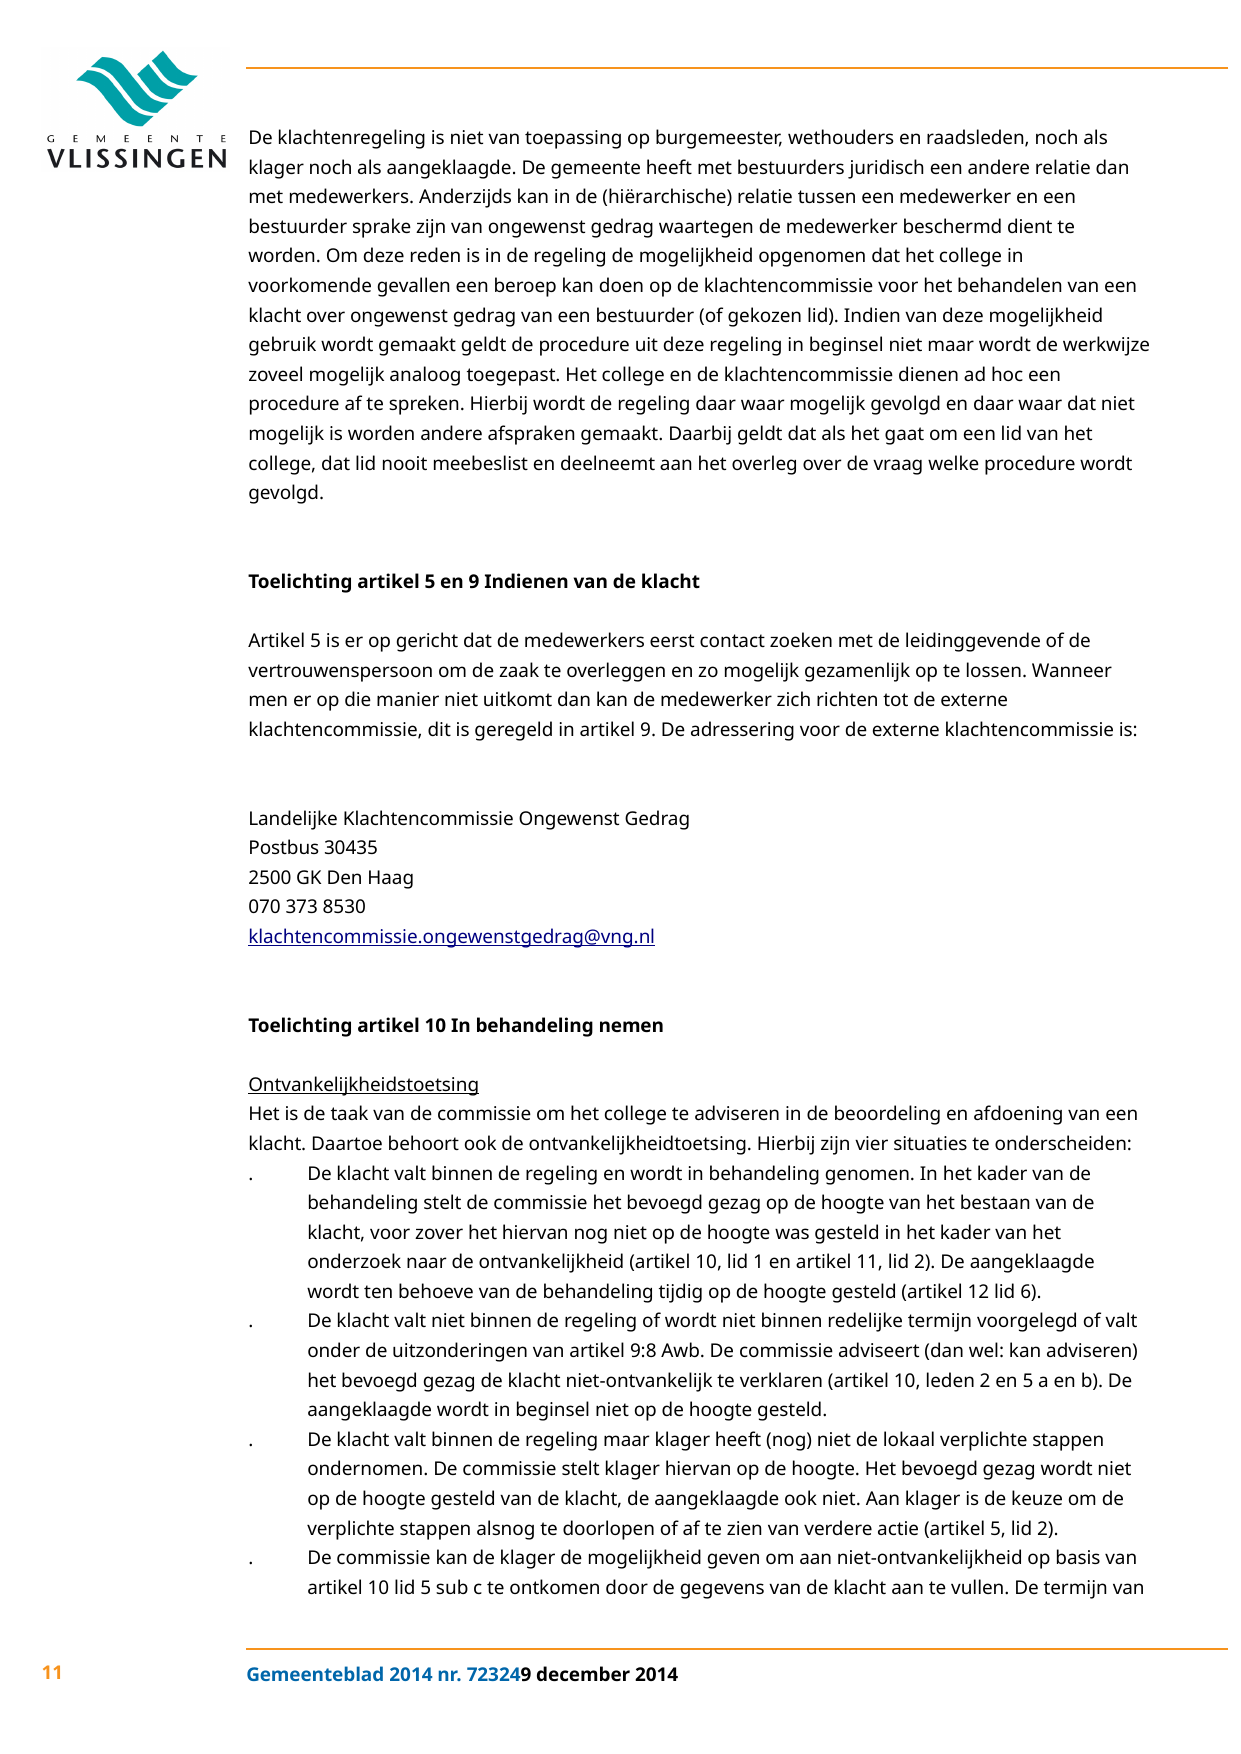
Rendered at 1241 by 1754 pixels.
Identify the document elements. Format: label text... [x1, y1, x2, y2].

text Toelichting artikel 5 en 9 Indienen van de klacht [248, 568, 1152, 594]
list De klacht valt binnen de regeling en wordt in behandeling genomen. In het kader van de behandeling stelt de commissie het bevoegd gezag op de hoogte van het bestaan van de klacht, voor zover het hiervan nog niet op de hoogte was gesteld in het kader van het onderzoek naar de ontvankelijkheid (artikel 10, lid 1 en artikel 11, lid 2). De aangeklaagde wordt ten behoeve van de behandeling tijdig op de hoogte gesteld (artikel 12 lid 6). [248, 1160, 1152, 1304]
text Postbus 30435 [248, 834, 1152, 860]
text 2500 GK Den Haag [248, 864, 1152, 890]
text klachtencommissie.ongewenstgedrag@vng.nl [248, 923, 1152, 949]
text Toelichting artikel 10 In behandeling nemen [248, 1012, 1152, 1038]
text Artikel 5 is er op gericht dat de medewerkers eerst contact zoeken met de leidinggevende of de vertrouwenspersoon om de zaak te overleggen en zo mogelijk gezamenlijk op te lossen. Wanneer men er op die manier niet uitkomt dan kan de medewerker zich richten tot de externe klachtencommissie, dit is geregeld in artikel 9. De adressering voor de externe klachtencommissie is: [248, 627, 1152, 742]
list De klacht valt niet binnen de regeling of wordt niet binnen redelijke termijn voorgelegd of valt onder de uitzonderingen van artikel 9:8 Awb. De commissie adviseert (dan wel: kan adviseren) het bevoegd gezag de klacht niet-ontvankelijk te verklaren (artikel 10, leden 2 en 5 a en b). De aangeklaagde wordt in beginsel niet op de hoogte gesteld. [248, 1308, 1152, 1422]
text Het is de taak van de commissie om het college te adviseren in de beoordeling en afdoening van een klacht. Daartoe behoort ook de ontvankelijkheidtoetsing. Hierbij zijn vier situaties te onderscheiden: [248, 1101, 1152, 1156]
list De klacht valt binnen de regeling maar klager heeft (nog) niet de lokaal verplichte stappen ondernomen. De commissie stelt klager hiervan op de hoogte. Het bevoegd gezag wordt niet op de hoogte gesteld van de klacht, de aangeklaagde ook niet. Aan klager is de keuze om de verplichte stappen alsnog te doorlopen of af te zien van verdere actie (artikel 5, lid 2). [248, 1426, 1152, 1541]
text Ontvankelijkheidstoetsing [248, 1071, 1152, 1097]
picture [41, 47, 231, 172]
text De klachtenregeling is niet van toepassing op burgemeester, wethouders en raadsleden, noch als klager noch als aangeklaagde. De gemeente heeft met bestuurders juridisch een andere relatie dan met medewerkers. Anderzijds kan in de (hiërarchische) relatie tussen een medewerker en een bestuurder sprake zijn van ongewenst gedrag waartegen de medewerker beschermd dient te worden. Om deze reden is in de regeling de mogelijkheid opgenomen dat het college in voorkomende gevallen een beroep kan doen op de klachtencommissie voor het behandelen van een klacht over ongewenst gedrag van een bestuurder (of gekozen lid). Indien van deze mogelijkheid gebruik wordt gemaakt geldt de procedure uit deze regeling in beginsel niet maar wordt de werkwijze zoveel mogelijk analoog toegepast. Het college en de klachtencommissie dienen ad hoc een procedure af te spreken. Hierbij wordt de regeling daar waar mogelijk gevolgd en daar waar dat niet mogelijk is worden andere afspraken gemaakt. Daarbij geldt dat als het gaat om een lid van het college, dat lid nooit meebeslist en deelneemt aan het overleg over de vraag welke procedure wordt gevolgd. [248, 124, 1152, 505]
list De commissie kan de klager de mogelijkheid geven om aan niet-ontvankelijkheid op basis van artikel 10 lid 5 sub c te ontkomen door de gegevens van de klacht aan te vullen. De termijn van [248, 1544, 1152, 1600]
text Landelijke Klachtencommissie Ongewenst Gedrag [248, 805, 1152, 831]
text 070 373 8530 [248, 893, 1152, 919]
